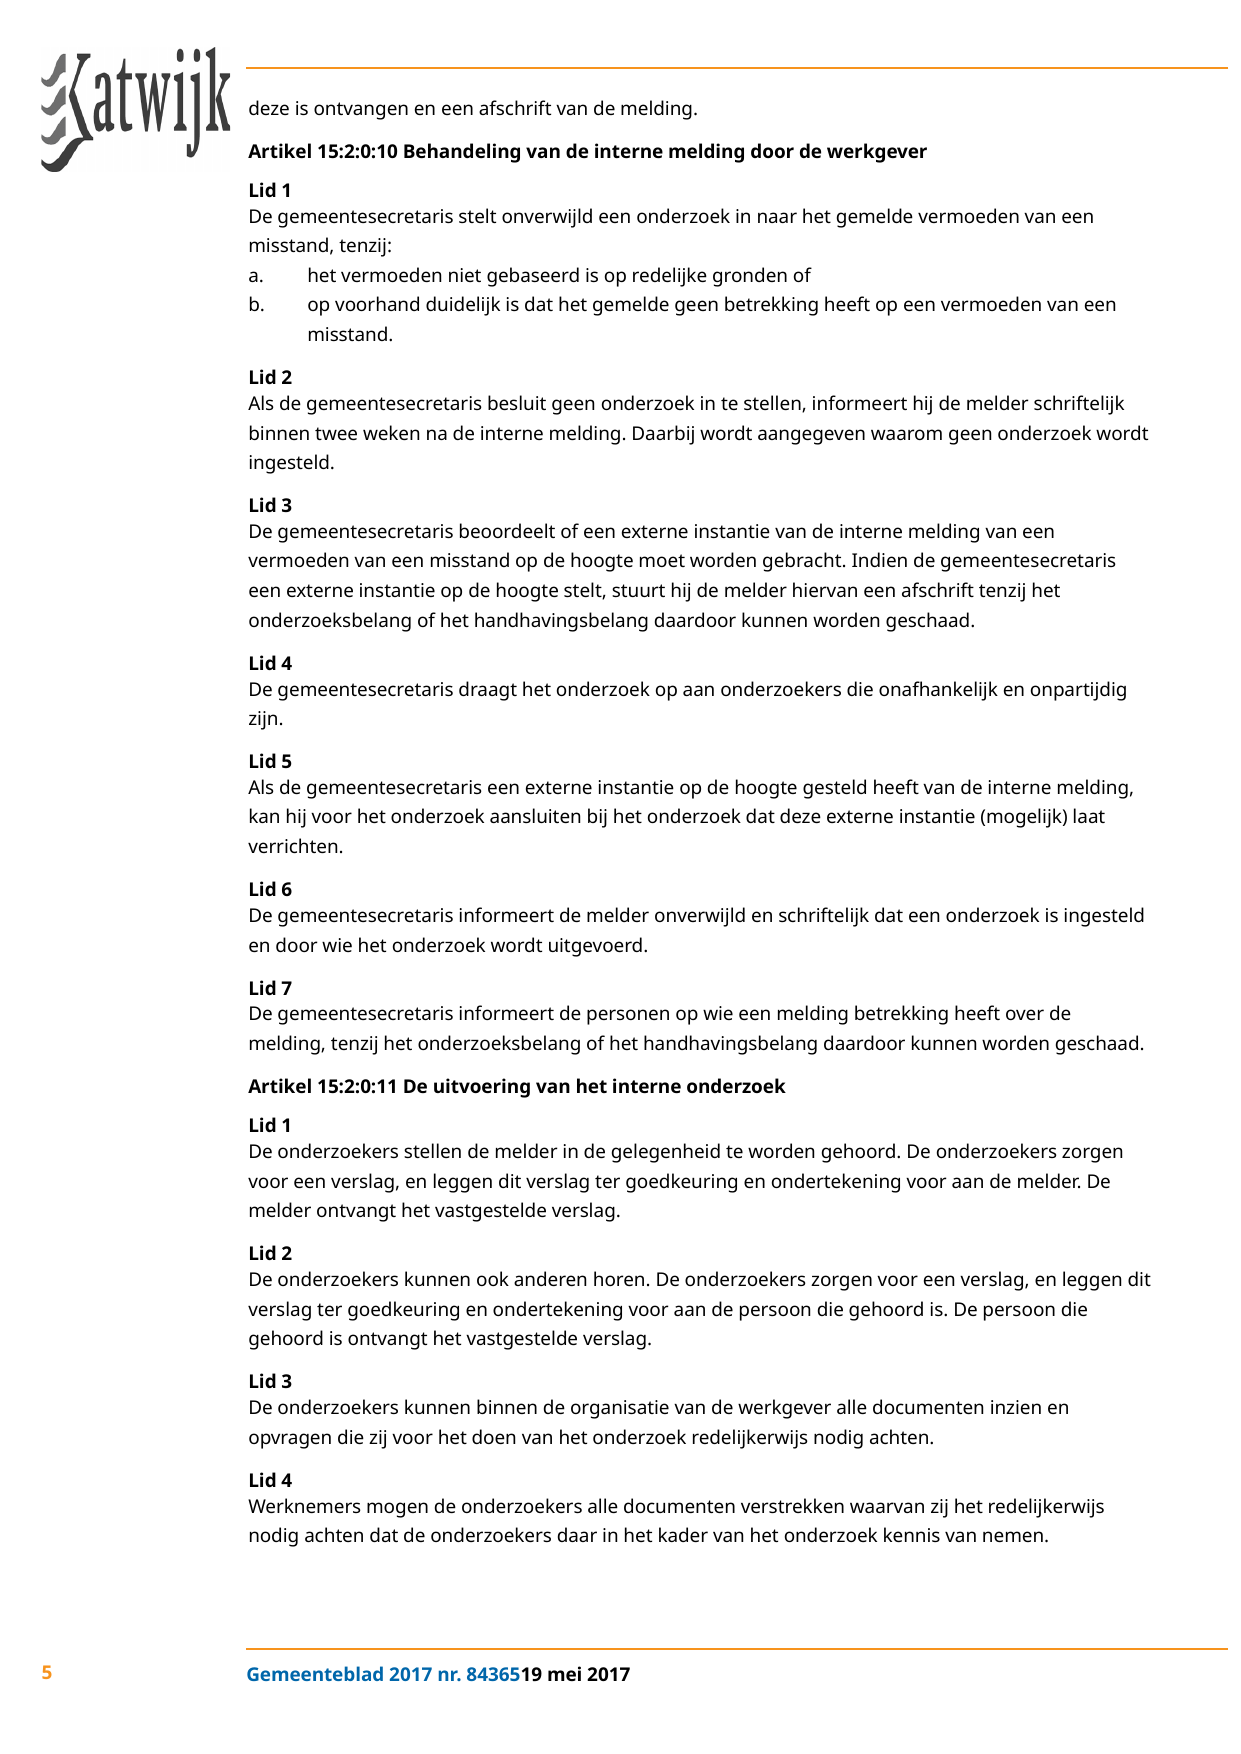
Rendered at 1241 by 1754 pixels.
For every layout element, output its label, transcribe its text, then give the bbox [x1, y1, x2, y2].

text Lid 2 [248, 364, 1152, 390]
text De onderzoekers kunnen ook anderen horen. De onderzoekers zorgen voor een verslag, en leggen dit verslag ter goedkeuring en ondertekening voor aan de persoon die gehoord is. De persoon die gehoord is ontvangt het vastgestelde verslag. [248, 1266, 1152, 1351]
text deze is ontvangen en een afschrift van de melding. [248, 95, 1152, 121]
text Lid 4 [248, 1467, 1152, 1493]
text Lid 1 [248, 1113, 1152, 1138]
text De onderzoekers kunnen binnen de organisatie van de werkgever alle documenten inzien en opvragen die zij voor het doen van het onderzoek redelijkerwijs nodig achten. [248, 1394, 1152, 1450]
text De gemeentesecretaris stelt onverwijld een onderzoek in naar het gemelde vermoeden van een misstand, tenzij: [248, 203, 1152, 258]
text Artikel 15:2:0:11 De uitvoering van het interne onderzoek [248, 1073, 1152, 1099]
text De gemeentesecretaris informeert de personen op wie een melding betrekking heeft over de melding, tenzij het onderzoeksbelang of het handhavingsbelang daardoor kunnen worden geschaad. [248, 1001, 1152, 1056]
text De gemeentesecretaris draagt het onderzoek op aan onderzoekers die onafhankelijk en onpartijdig zijn. [248, 676, 1152, 731]
text Als de gemeentesecretaris een externe instantie op de hoogte gesteld heeft van de interne melding, kan hij voor het onderzoek aansluiten bij het onderzoek dat deze externe instantie (mogelijk) laat verrichten. [248, 774, 1152, 859]
text De gemeentesecretaris beoordeelt of een externe instantie van de interne melding van een vermoeden van een misstand op de hoogte moet worden gebracht. Indien de gemeentesecretaris een externe instantie op de hoogte stelt, stuurt hij de melder hiervan een afschrift tenzij het onderzoeksbelang of het handhavingsbelang daardoor kunnen worden geschaad. [248, 518, 1152, 633]
picture [41, 47, 231, 172]
list op voorhand duidelijk is dat het gemelde geen betrekking heeft op een vermoeden van een misstand. [248, 292, 1152, 347]
text Als de gemeentesecretaris besluit geen onderzoek in te stellen, informeert hij de melder schriftelijk binnen twee weken na de interne melding. Daarbij wordt aangegeven waarom geen onderzoek wordt ingesteld. [248, 390, 1152, 475]
text Lid 1 [248, 177, 1152, 203]
text Lid 6 [248, 876, 1152, 902]
text Artikel 15:2:0:10 Behandeling van de interne melding door de werkgever [248, 138, 1152, 164]
text Lid 5 [248, 748, 1152, 774]
text Lid 7 [248, 975, 1152, 1001]
text Lid 2 [248, 1241, 1152, 1266]
text Werknemers mogen de onderzoekers alle documenten verstrekken waarvan zij het redelijkerwijs nodig achten dat de onderzoekers daar in het kader van het onderzoek kennis van nemen. [248, 1493, 1152, 1548]
list het vermoeden niet gebaseerd is op redelijke gronden of [248, 262, 1152, 288]
text De onderzoekers stellen de melder in de gelegenheid te worden gehoord. De onderzoekers zorgen voor een verslag, en leggen dit verslag ter goedkeuring en ondertekening voor aan de melder. De melder ontvangt het vastgestelde verslag. [248, 1138, 1152, 1223]
text Lid 3 [248, 492, 1152, 518]
text Lid 3 [248, 1369, 1152, 1394]
text De gemeentesecretaris informeert de melder onverwijld en schriftelijk dat een onderzoek is ingesteld en door wie het onderzoek wordt uitgevoerd. [248, 902, 1152, 957]
text Lid 4 [248, 650, 1152, 676]
